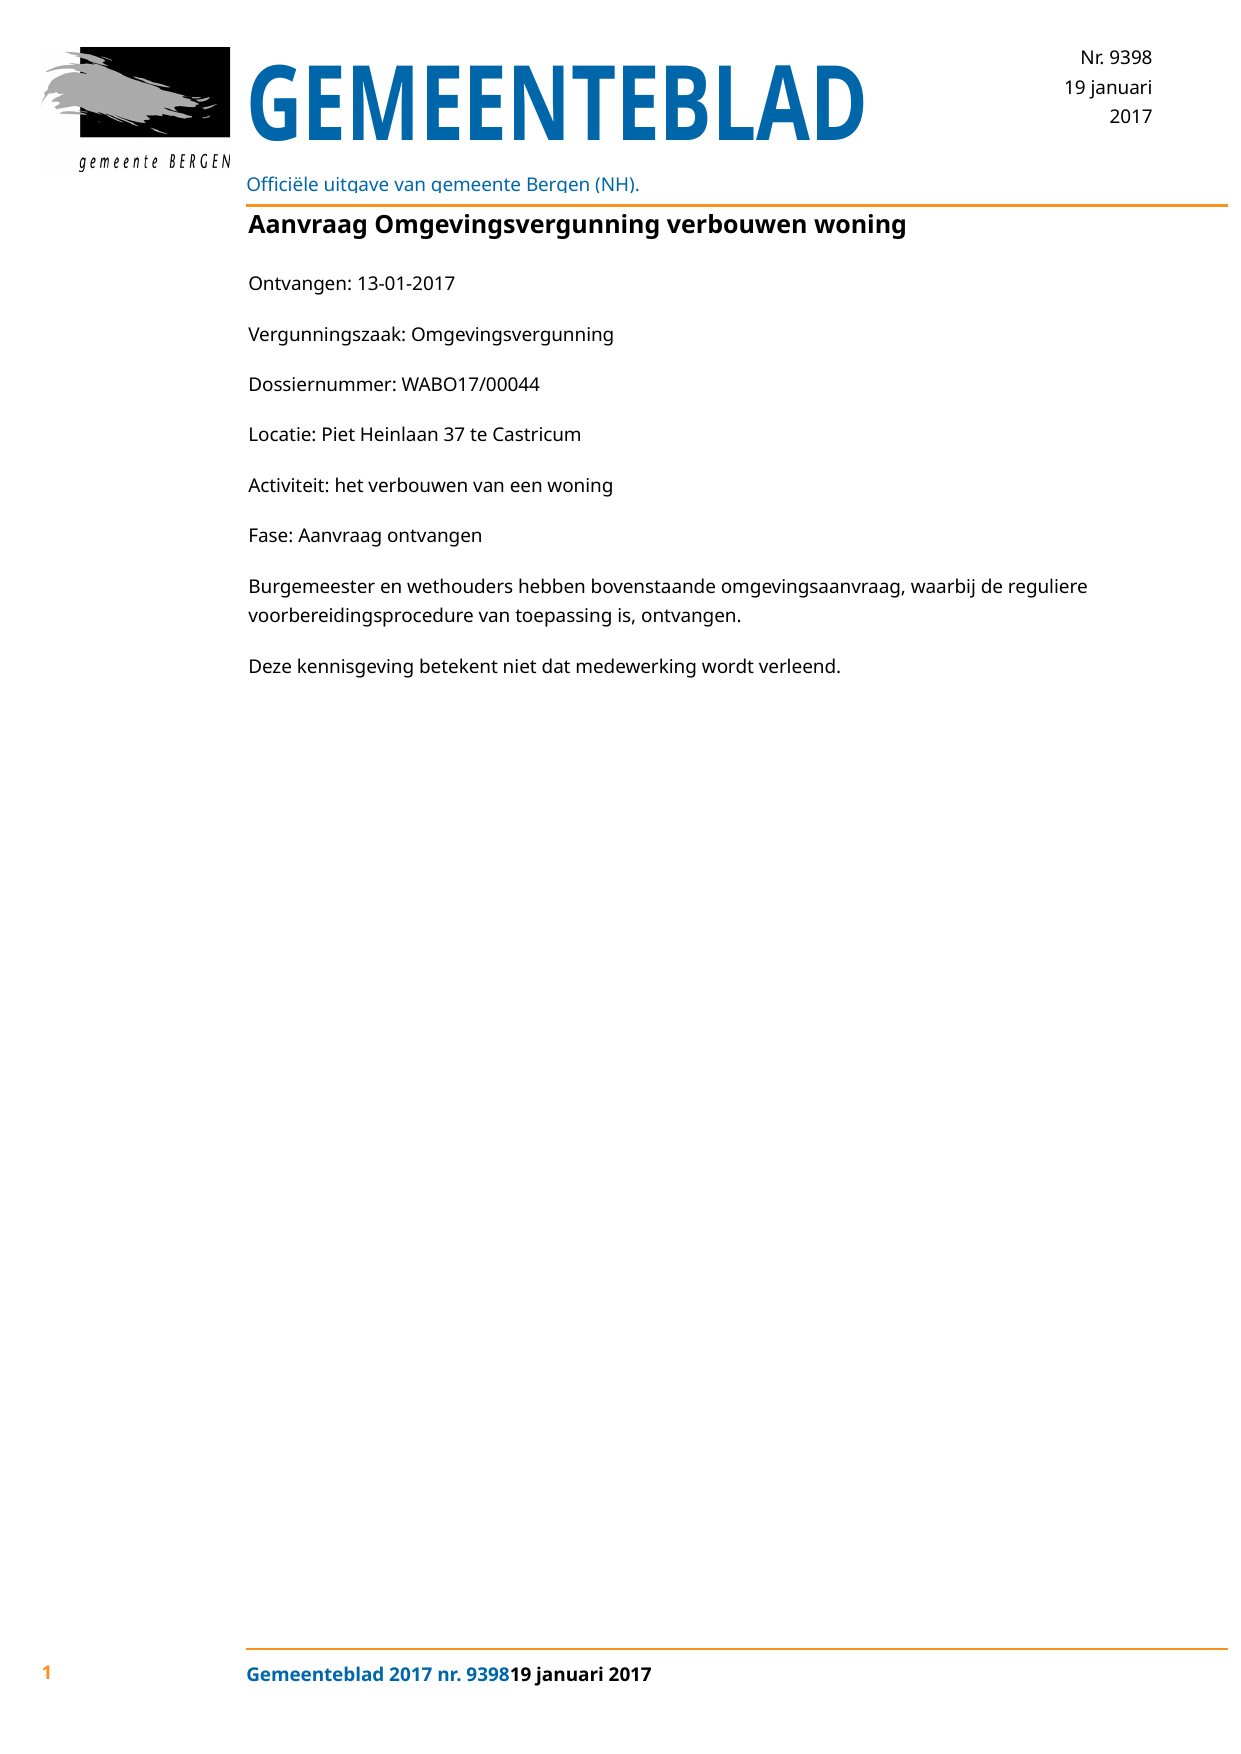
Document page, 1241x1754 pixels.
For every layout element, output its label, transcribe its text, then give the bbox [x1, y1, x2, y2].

text Activiteit: het verbouwen van een woning [248, 472, 1152, 498]
text Aanvraag Omgevingsvergunning verbouwen woning [248, 207, 1152, 241]
text Dossiernummer: WABO17/00044 [248, 371, 1152, 397]
text Burgemeester en wethouders hebben bovenstaande omgevingsaanvraag, waarbij de reguliere voorbereidingsprocedure van toepassing is, ontvangen. [248, 573, 1152, 628]
text Fase: Aanvraag ontvangen [248, 522, 1152, 548]
text Locatie: Piet Heinlaan 37 te Castricum [248, 422, 1152, 447]
text Vergunningszaak: Omgevingsvergunning [248, 321, 1152, 346]
text Ontvangen: 13-01-2017 [248, 270, 1152, 296]
picture [41, 47, 231, 172]
text Deze kennisgeving betekent niet dat medewerking wordt verleend. [248, 653, 1152, 678]
